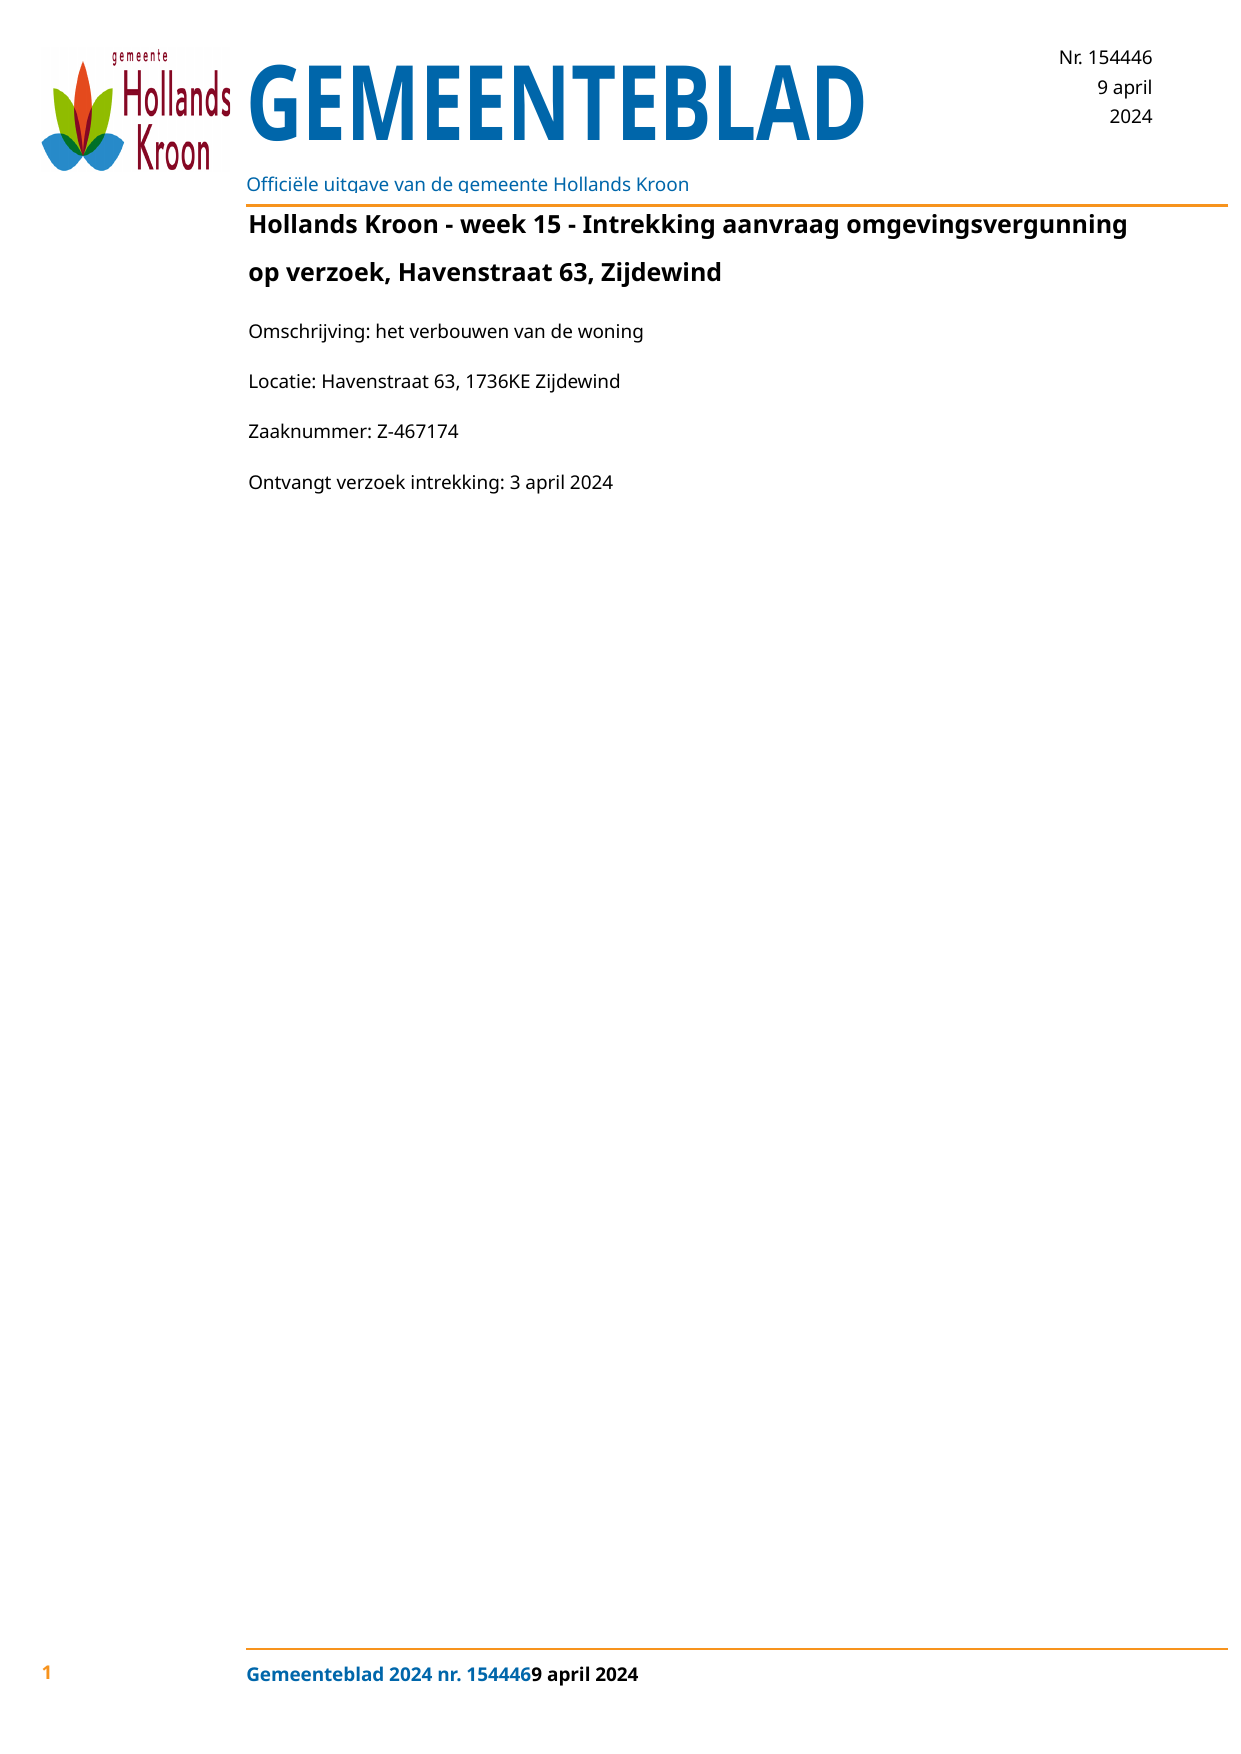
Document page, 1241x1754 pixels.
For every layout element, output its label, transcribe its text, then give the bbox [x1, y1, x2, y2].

picture [41, 47, 231, 172]
text Locatie: Havenstraat 63, 1736KE Zijdewind [248, 368, 1152, 394]
text Hollands Kroon - week 15 - Intrekking aanvraag omgevingsvergunning op verzoek, Havenstraat 63, Zijdewind [248, 207, 1152, 288]
text Omschrijving: het verbouwen van de woning [248, 318, 1152, 344]
text Ontvangt verzoek intrekking: 3 april 2024 [248, 469, 1152, 495]
text Zaaknummer: Z-467174 [248, 419, 1152, 444]
